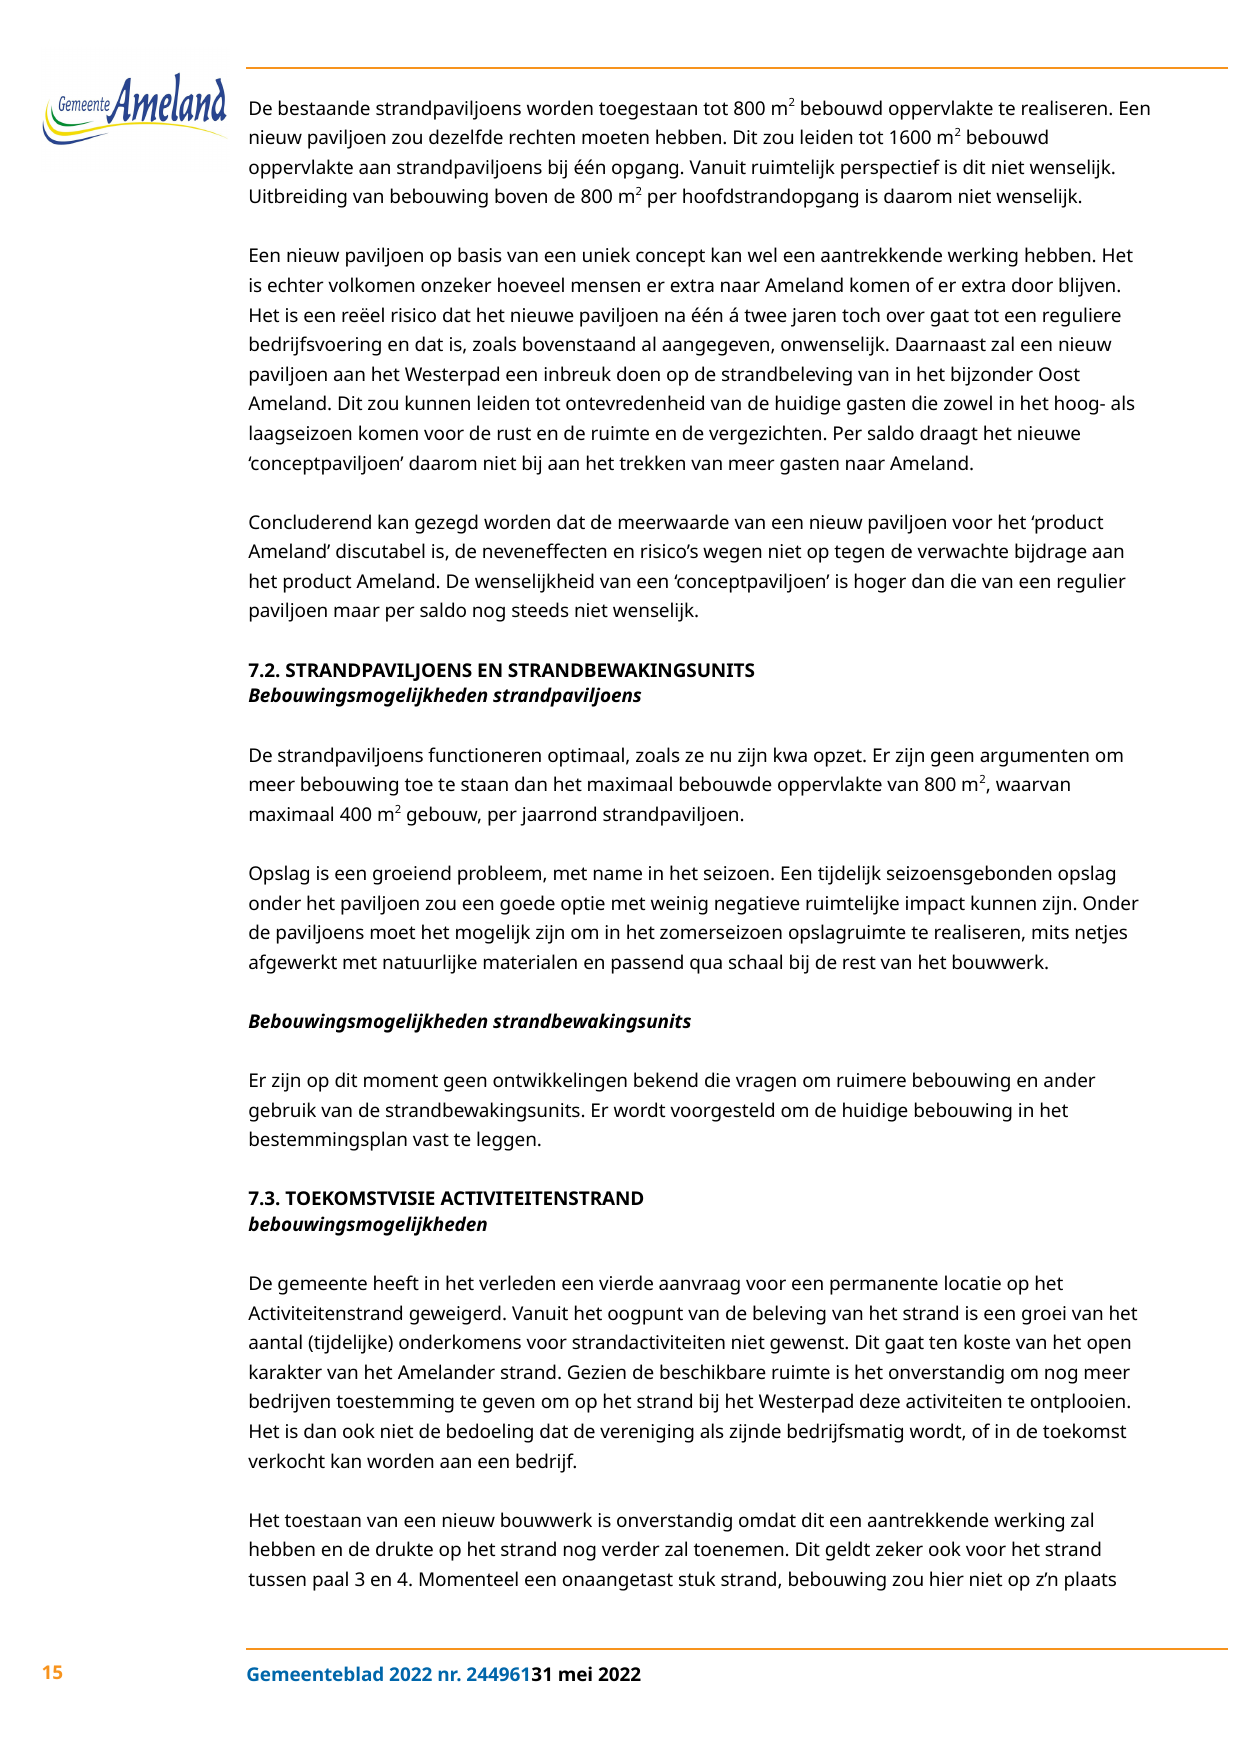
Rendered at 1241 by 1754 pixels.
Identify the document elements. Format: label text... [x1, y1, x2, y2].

text 7.2. STRANDPAVILJOENS EN STRANDBEWAKINGSUNITS [248, 657, 1152, 683]
text De bestaande strandpaviljoens worden toegestaan tot 800 m2 bebouwd oppervlakte te realiseren. Een nieuw paviljoen zou dezelfde rechten moeten hebben. Dit zou leiden tot 1600 m2 bebouwd oppervlakte aan strandpaviljoens bij één opgang. Vanuit ruimtelijk perspectief is dit niet wenselijk. Uitbreiding van bebouwing boven de 800 m2 per hoofdstrandopgang is daarom niet wenselijk. [248, 95, 1152, 209]
text Bebouwingsmogelijkheden strandbewakingsunits [248, 1008, 1152, 1034]
text Het toestaan van een nieuw bouwwerk is onverstandig omdat dit een aantrekkende werking zal hebben en de drukte op het strand nog verder zal toenemen. Dit geldt zeker ook voor het strand tussen paal 3 en 4. Momenteel een onaangetast stuk strand, bebouwing zou hier niet op z’n plaats [248, 1507, 1152, 1592]
text De strandpaviljoens functioneren optimaal, zoals ze nu zijn kwa opzet. Er zijn geen argumenten om meer bebouwing toe te staan dan het maximaal bebouwde oppervlakte van 800 m2, waarvan maximaal 400 m2 gebouw, per jaarrond strandpaviljoen. [248, 742, 1152, 827]
text Een nieuw paviljoen op basis van een uniek concept kan wel een aantrekkende werking hebben. Het is echter volkomen onzeker hoeveel mensen er extra naar Ameland komen of er extra door blijven. Het is een reëel risico dat het nieuwe paviljoen na één á twee jaren toch over gaat tot een reguliere bedrijfsvoering en dat is, zoals bovenstaand al aangegeven, onwenselijk. Daarnaast zal een nieuw paviljoen aan het Westerpad een inbreuk doen op de strandbeleving van in het bijzonder Oost Ameland. Dit zou kunnen leiden tot ontevredenheid van de huidige gasten die zowel in het hoog- als laagseizoen komen voor de rust en de ruimte en de vergezichten. Per saldo draagt het nieuwe ‘conceptpaviljoen’ daarom niet bij aan het trekken van meer gasten naar Ameland. [248, 243, 1152, 476]
text De gemeente heeft in het verleden een vierde aanvraag voor een permanente locatie op het Activiteitenstrand geweigerd. Vanuit het oogpunt van de beleving van het strand is een groei van het aantal (tijdelijke) onderkomens voor strandactiviteiten niet gewenst. Dit gaat ten koste van het open karakter van het Amelander strand. Gezien de beschikbare ruimte is het onverstandig om nog meer bedrijven toestemming te geven om op het strand bij het Westerpad deze activiteiten te ontplooien. Het is dan ook niet de bedoeling dat de vereniging als zijnde bedrijfsmatig wordt, of in de toekomst verkocht kan worden aan een bedrijf. [248, 1270, 1152, 1474]
text Concluderend kan gezegd worden dat de meerwaarde van een nieuw paviljoen voor het ‘product Ameland’ discutabel is, de neveneffecten en risico’s wegen niet op tegen de verwachte bijdrage aan het product Ameland. De wenselijkheid van een ‘conceptpaviljoen’ is hoger dan die van een regulier paviljoen maar per saldo nog steeds niet wenselijk. [248, 509, 1152, 623]
text bebouwingsmogelijkheden [248, 1211, 1152, 1237]
text Er zijn op dit moment geen ontwikkelingen bekend die vragen om ruimere bebouwing en ander gebruik van de strandbewakingsunits. Er wordt voorgesteld om de huidige bebouwing in het bestemmingsplan vast te leggen. [248, 1067, 1152, 1152]
picture [41, 47, 231, 172]
text Opslag is een groeiend probleem, met name in het seizoen. Een tijdelijk seizoensgebonden opslag onder het paviljoen zou een goede optie met weinig negatieve ruimtelijke impact kunnen zijn. Onder de paviljoens moet het mogelijk zijn om in het zomerseizoen opslagruimte te realiseren, mits netjes afgewerkt met natuurlijke materialen en passend qua schaal bij de rest van het bouwwerk. [248, 860, 1152, 974]
text 7.3. TOEKOMSTVISIE ACTIVITEITENSTRAND [248, 1186, 1152, 1211]
text Bebouwingsmogelijkheden strandpaviljoens [248, 683, 1152, 708]
